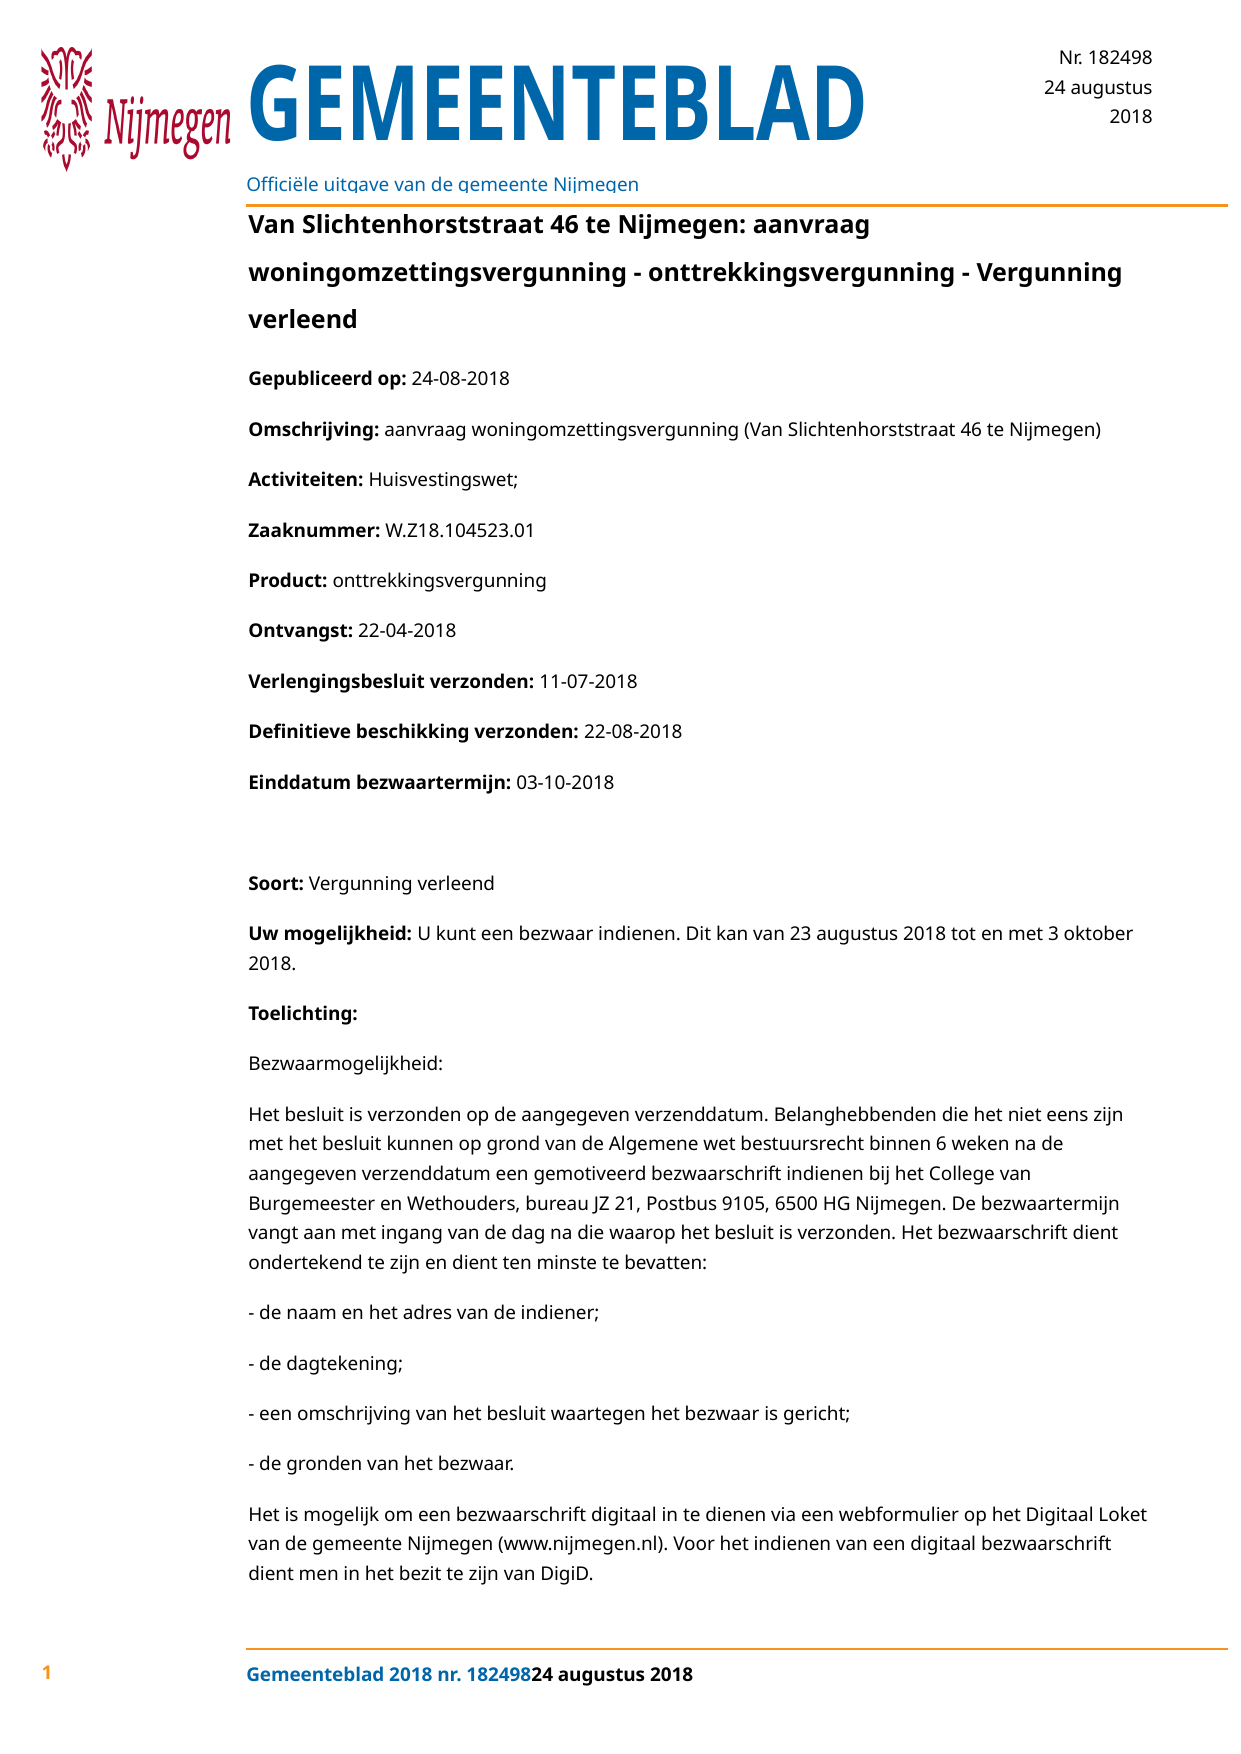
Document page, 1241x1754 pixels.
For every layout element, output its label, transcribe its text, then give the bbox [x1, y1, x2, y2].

text Omschrijving: aanvraag woningomzettingsvergunning (Van Slichtenhorststraat 46 te Nijmegen) [248, 416, 1152, 442]
text - de naam en het adres van de indiener; [248, 1299, 1152, 1325]
text Ontvangst: 22-04-2018 [248, 618, 1152, 643]
text Bezwaarmogelijkheid: [248, 1051, 1152, 1076]
text - de dagtekening; [248, 1350, 1152, 1375]
text Activiteiten: Huisvestingswet; [248, 466, 1152, 492]
text Soort: Vergunning verleend [248, 870, 1152, 895]
text - de gronden van het bezwaar. [248, 1451, 1152, 1476]
text Definitieve beschikking verzonden: 22-08-2018 [248, 718, 1152, 744]
text Gepubliceerd op: 24-08-2018 [248, 366, 1152, 391]
text Verlengingsbesluit verzonden: 11-07-2018 [248, 668, 1152, 694]
text Van Slichtenhorststraat 46 te Nijmegen: aanvraag woningomzettingsvergunning - onttrekkingsvergunning - Vergunning verleend [248, 207, 1152, 336]
text Uw mogelijkheid: U kunt een bezwaar indienen. Dit kan van 23 augustus 2018 tot en met 3 oktober 2018. [248, 920, 1152, 975]
text Het besluit is verzonden op de aangegeven verzenddatum. Belanghebbenden die het niet eens zijn met het besluit kunnen op grond van de Algemene wet bestuursrecht binnen 6 weken na de aangegeven verzenddatum een gemotiveerd bezwaarschrift indienen bij het College van Burgemeester en Wethouders, bureau JZ 21, Postbus 9105, 6500 HG Nijmegen. De bezwaartermijn vangt aan met ingang van de dag na die waarop het besluit is verzonden. Het bezwaarschrift dient ondertekend te zijn en dient ten minste te bevatten: [248, 1101, 1152, 1274]
text Zaaknummer: W.Z18.104523.01 [248, 517, 1152, 542]
text Einddatum bezwaartermijn: 03-10-2018 [248, 769, 1152, 794]
text Het is mogelijk om een bezwaarschrift digitaal in te dienen via een webformulier op het Digitaal Loket van de gemeente Nijmegen (www.nijmegen.nl). Voor het indienen van een digitaal bezwaarschrift dient men in het bezit te zijn van DigiD. [248, 1501, 1152, 1586]
text - een omschrijving van het besluit waartegen het bezwaar is gericht; [248, 1400, 1152, 1426]
picture [41, 47, 231, 172]
text Product: onttrekkingsvergunning [248, 567, 1152, 593]
text Toelichting: [248, 1000, 1152, 1026]
